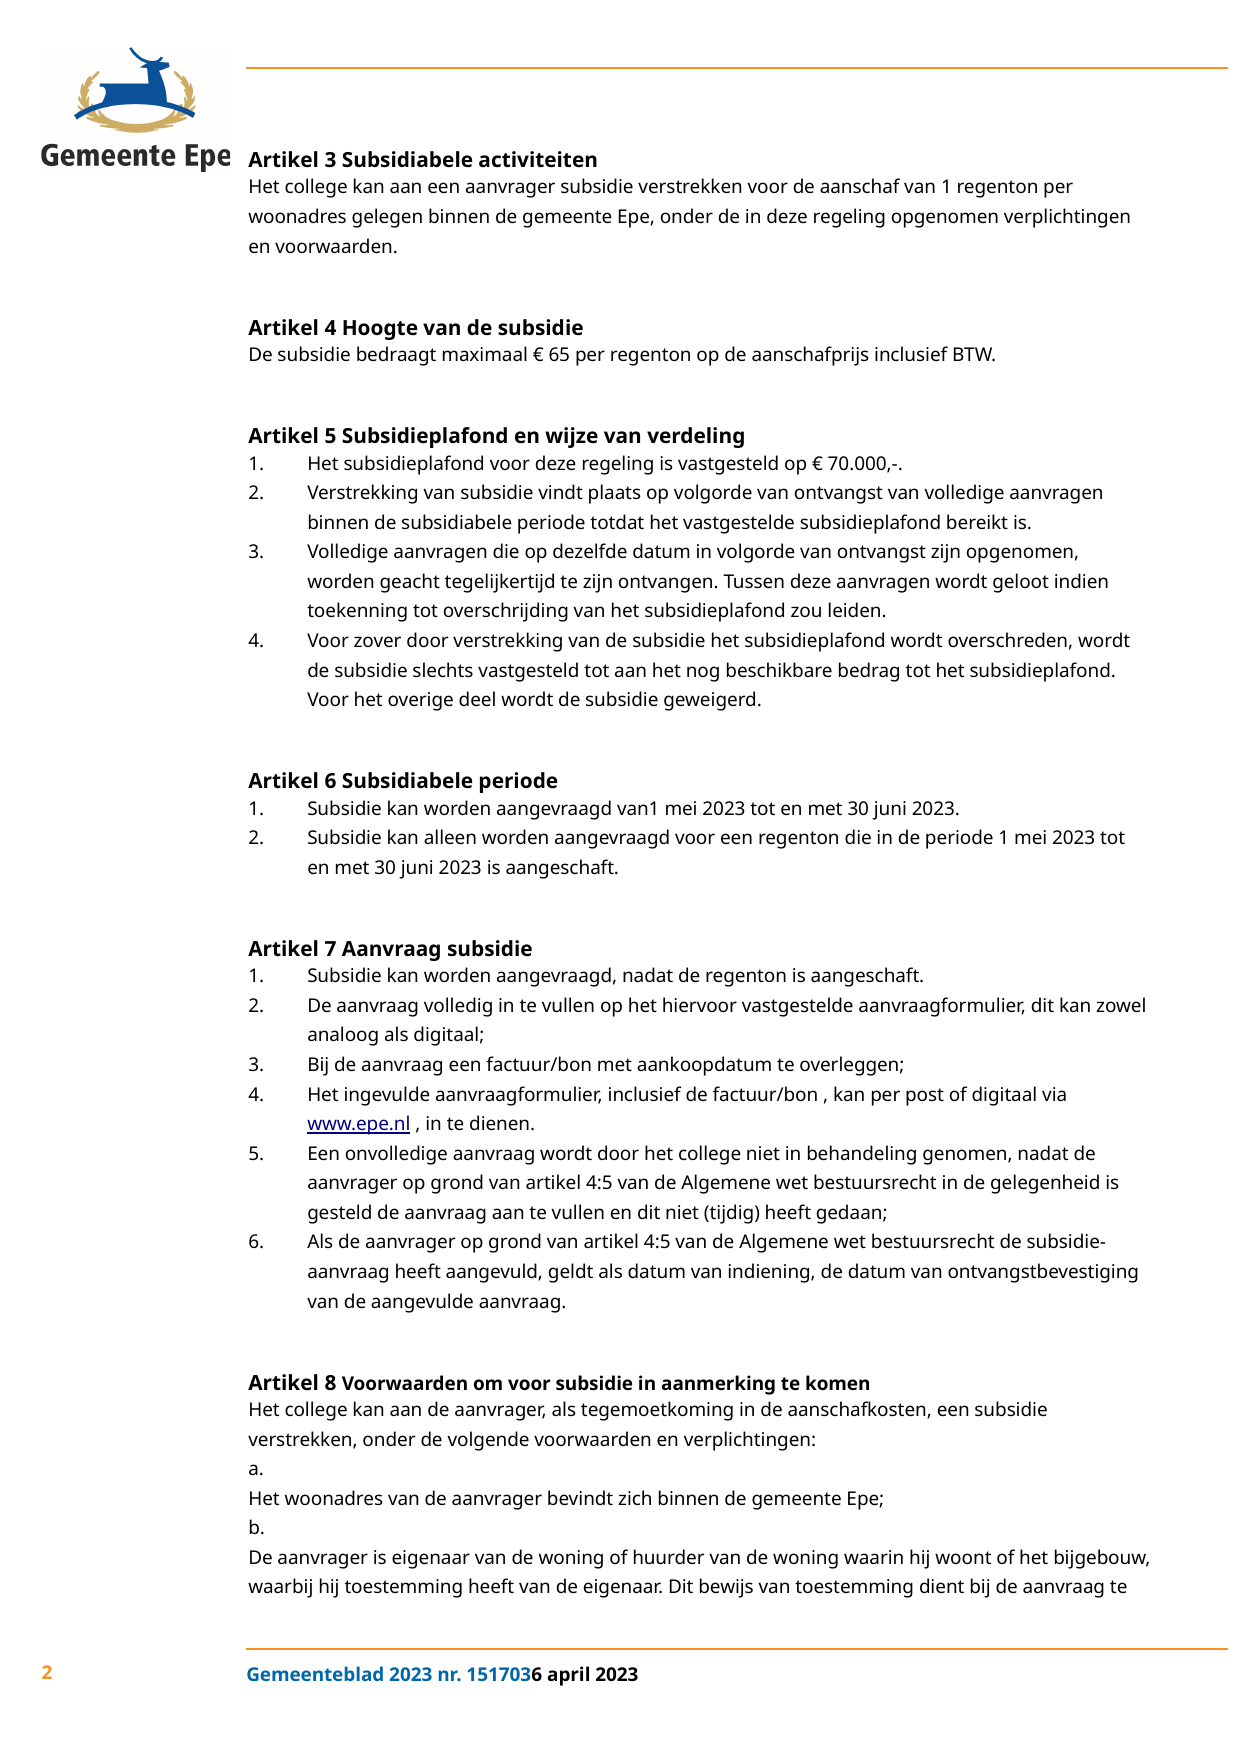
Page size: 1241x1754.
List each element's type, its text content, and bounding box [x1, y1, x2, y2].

text Artikel 7 Aanvraag subsidie [248, 934, 1152, 962]
text Het college kan aan de aanvrager, als tegemoetkoming in de aanschafkosten, een subsidie verstrekken, onder de volgende voorwaarden en verplichtingen: [248, 1396, 1152, 1452]
text Het college kan aan een aanvrager subsidie verstrekken voor de aanschaf van 1 regenton per woonadres gelegen binnen de gemeente Epe, onder de in deze regeling opgenomen verplichtingen en voorwaarden. [248, 174, 1152, 258]
text a. [248, 1455, 1152, 1481]
list Subsidie kan worden aangevraagd, nadat de regenton is aangeschaft. [248, 962, 1152, 988]
list Het ingevulde aanvraagformulier, inclusief de factuur/bon , kan per post of digitaal via www.epe.nl , in te dienen. [248, 1081, 1152, 1136]
text Artikel 5 Subsidieplafond en wijze van verdeling [248, 421, 1152, 450]
list Subsidie kan alleen worden aangevraagd voor een regenton die in de periode 1 mei 2023 tot en met 30 juni 2023 is aangeschaft. [248, 824, 1152, 880]
text Artikel 4 Hoogte van de subsidie [248, 313, 1152, 341]
text Artikel 6 Subsidiabele periode [248, 766, 1152, 795]
text Artikel 3 Subsidiabele activiteiten [248, 145, 1152, 174]
text Artikel 8 Voorwaarden om voor subsidie in aanmerking te komen [248, 1368, 1152, 1396]
text De subsidie bedraagt maximaal € 65 per regenton op de aanschafprijs inclusief BTW. [248, 341, 1152, 367]
text Het woonadres van de aanvrager bevindt zich binnen de gemeente Epe; [248, 1485, 1152, 1511]
text b. [248, 1514, 1152, 1540]
text De aanvrager is eigenaar van de woning of huurder van de woning waarin hij woont of het bijgebouw, waarbij hij toestemming heeft van de eigenaar. Dit bewijs van toestemming dient bij de aanvraag te [248, 1544, 1152, 1599]
list De aanvraag volledig in te vullen op het hiervoor vastgestelde aanvraagformulier, dit kan zowel analoog als digitaal; [248, 992, 1152, 1047]
list Subsidie kan worden aangevraagd van1 mei 2023 tot en met 30 juni 2023. [248, 795, 1152, 821]
list Verstrekking van subsidie vindt plaats op volgorde van ontvangst van volledige aanvragen binnen de subsidiabele periode totdat het vastgestelde subsidieplafond bereikt is. [248, 479, 1152, 534]
list Het subsidieplafond voor deze regeling is vastgesteld op € 70.000,-. [248, 450, 1152, 475]
list Een onvolledige aanvraag wordt door het college niet in behandeling genomen, nadat de aanvrager op grond van artikel 4:5 van de Algemene wet bestuursrecht in de gelegenheid is gesteld de aanvraag aan te vullen en dit niet (tijdig) heeft gedaan; [248, 1140, 1152, 1225]
list Bij de aanvraag een factuur/bon met aankoopdatum te overleggen; [248, 1051, 1152, 1077]
list Als de aanvrager op grond van artikel 4:5 van de Algemene wet bestuursrecht de subsidie-aanvraag heeft aangevuld, geldt als datum van indiening, de datum van ontvangstbevestiging van de aangevulde aanvraag. [248, 1229, 1152, 1313]
list Volledige aanvragen die op dezelfde datum in volgorde van ontvangst zijn opgenomen, worden geacht tegelijkertijd te zijn ontvangen. Tussen deze aanvragen wordt geloot indien toekenning tot overschrijding van het subsidieplafond zou leiden. [248, 538, 1152, 623]
picture [41, 47, 231, 172]
list Voor zover door verstrekking van de subsidie het subsidieplafond wordt overschreden, wordt de subsidie slechts vastgesteld tot aan het nog beschikbare bedrag tot het subsidieplafond. Voor het overige deel wordt de subsidie geweigerd. [248, 627, 1152, 712]
